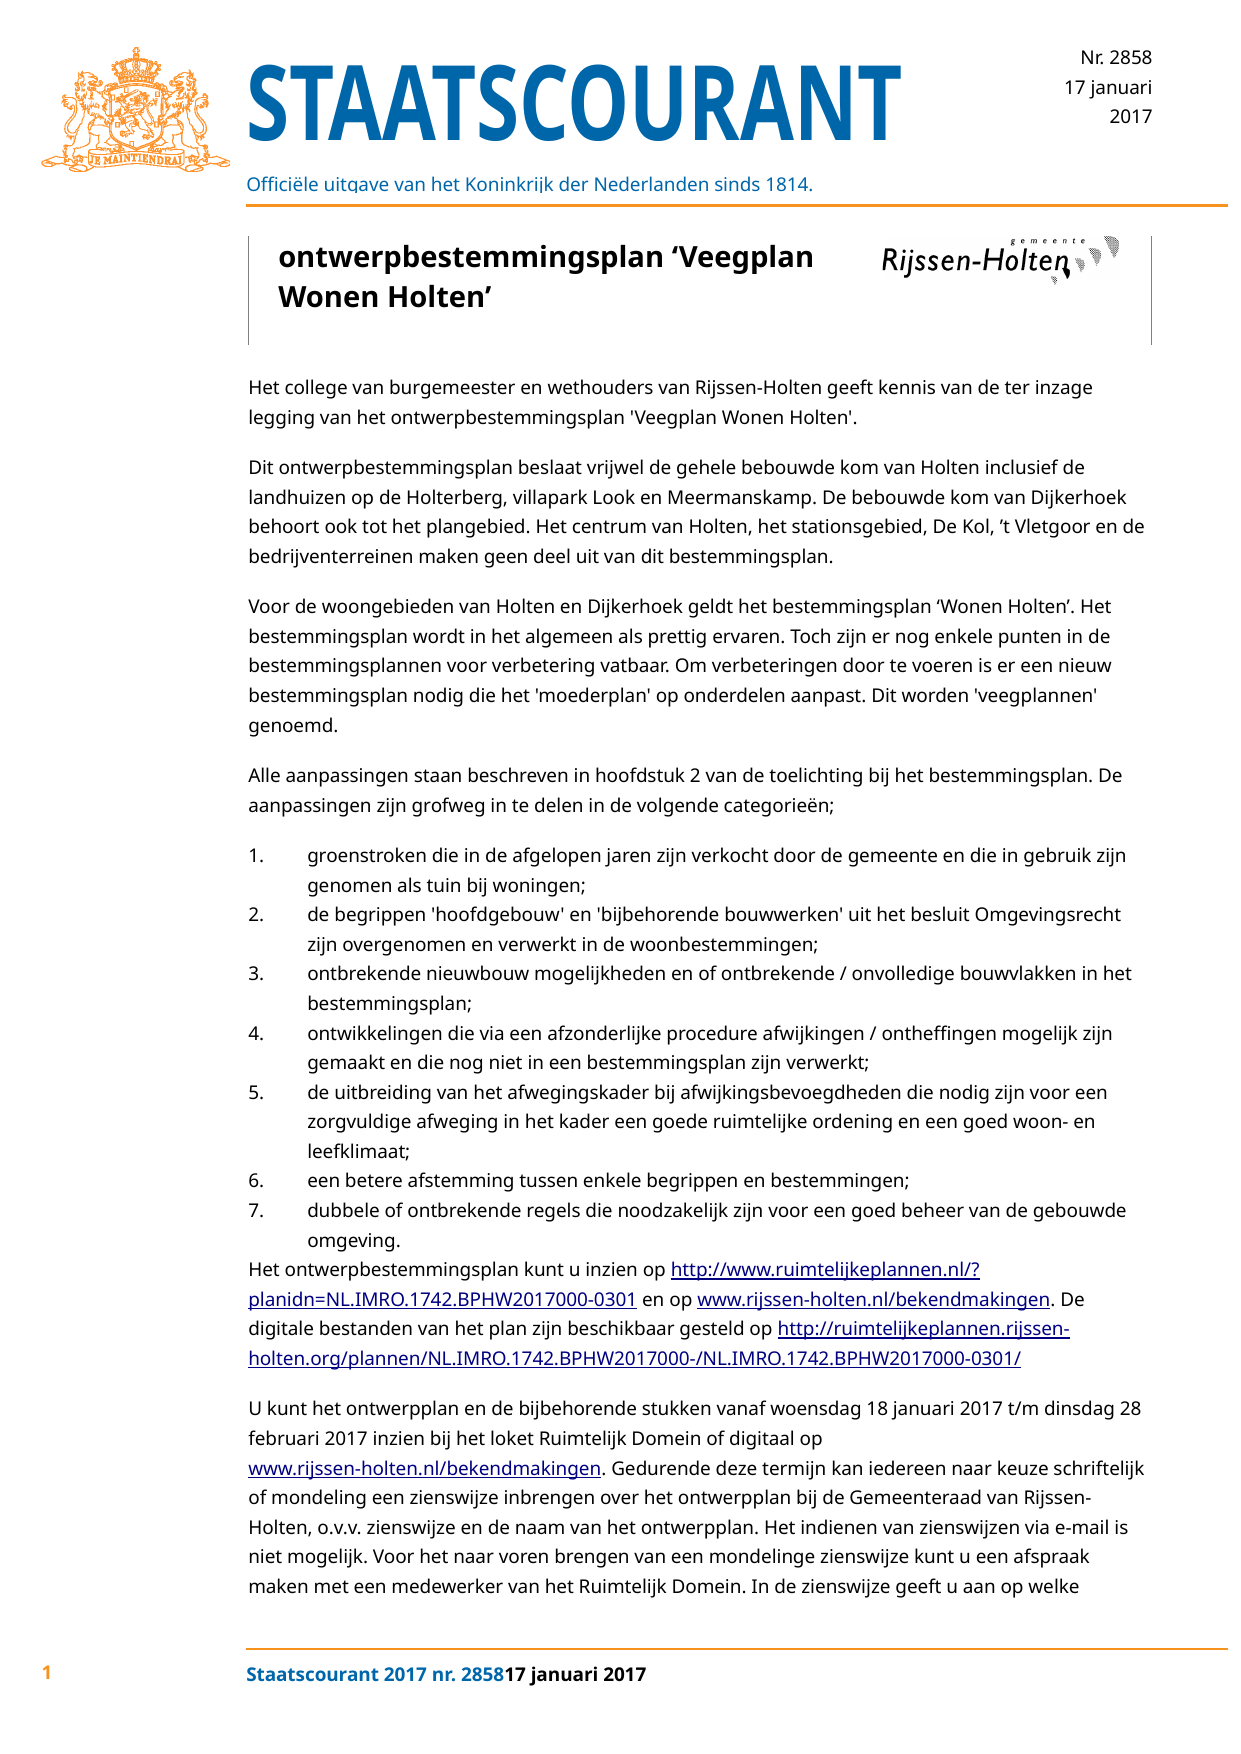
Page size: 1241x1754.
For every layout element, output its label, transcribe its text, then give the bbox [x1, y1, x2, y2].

table_header [850, 236, 1151, 345]
text Dit ontwerpbestemmingsplan beslaat vrijwel de gehele bebouwde kom van Holten inclusief de landhuizen op de Holterberg, villapark Look en Meermanskamp. De bebouwde kom van Dijkerhoek behoort ook tot het plangebied. Het centrum van Holten, het stationsgebied, De Kol, ’t Vletgoor en de bedrijventerreinen maken geen deel uit van dit bestemmingsplan. [248, 454, 1152, 569]
list ontwikkelingen die via een afzonderlijke procedure afwijkingen / ontheffingen mogelijk zijn gemaakt en die nog niet in een bestemmingsplan zijn verwerkt; [248, 1020, 1152, 1075]
list een betere afstemming tussen enkele begrippen en bestemmingen; [248, 1168, 1152, 1193]
list de begrippen 'hoofdgebouw' en 'bijbehorende bouwwerken' uit het besluit Omgevingsrecht zijn overgenomen en verwerkt in de woonbestemmingen; [248, 901, 1152, 957]
list ontbrekende nieuwbouw mogelijkheden en of ontbrekende / onvolledige bouwvlakken in het bestemmingsplan; [248, 961, 1152, 1016]
picture [41, 47, 231, 172]
picture [882, 236, 1119, 285]
list groenstroken die in de afgelopen jaren zijn verkocht door de gemeente en die in gebruik zijn genomen als tuin bij woningen; [248, 842, 1152, 897]
text U kunt het ontwerpplan en de bijbehorende stukken vanaf woensdag 18 januari 2017 t/m dinsdag 28 februari 2017 inzien bij het loket Ruimtelijk Domein of digitaal op www.rijssen-holten.nl/bekendmakingen. Gedurende deze termijn kan iedereen naar keuze schriftelijk of mondeling een zienswijze inbrengen over het ontwerpplan bij de Gemeenteraad van Rijssen-Holten, o.v.v. zienswijze en de naam van het ontwerpplan. Het indienen van zienswijzen via e-mail is niet mogelijk. Voor het naar voren brengen van een mondelinge zienswijze kunt u een afspraak maken met een medewerker van het Ruimtelijk Domein. In de zienswijze geeft u aan op welke [248, 1396, 1152, 1599]
list dubbele of ontbrekende regels die noodzakelijk zijn voor een goed beheer van de gebouwde omgeving. [248, 1197, 1152, 1252]
list de uitbreiding van het afwegingskader bij afwijkingsbevoegdheden die nodig zijn voor een zorgvuldige afweging in het kader een goede ruimtelijke ordening en een goed woon- en leefklimaat; [248, 1079, 1152, 1164]
text Voor de woongebieden van Holten en Dijkerhoek geldt het bestemmingsplan ‘Wonen Holten’. Het bestemmingsplan wordt in het algemeen als prettig ervaren. Toch zijn er nog enkele punten in de bestemmingsplannen voor verbetering vatbaar. Om verbeteringen door te voeren is er een nieuw bestemmingsplan nodig die het 'moederplan' op onderdelen aanpast. Dit worden 'veegplannen' genoemd. [248, 593, 1152, 737]
table_header ontwerpbestemmingsplan ‘Veegplan Wonen Holten’ [249, 236, 850, 345]
text Het college van burgemeester en wethouders van Rijssen-Holten geeft kennis van de ter inzage legging van het ontwerpbestemmingsplan 'Veegplan Wonen Holten'. [248, 374, 1152, 429]
text Het ontwerpbestemmingsplan kunt u inzien op http://www.ruimtelijkeplannen.nl/?planidn=NL.IMRO.1742.BPHW2017000-0301 en op www.rijssen-holten.nl/bekendmakingen. De digitale bestanden van het plan zijn beschikbaar gesteld op http://ruimtelijkeplannen.rijssen-holten.org/plannen/NL.IMRO.1742.BPHW2017000-/NL.IMRO.1742.BPHW2017000-0301/ [248, 1256, 1152, 1371]
text Alle aanpassingen staan beschreven in hoofdstuk 2 van de toelichting bij het bestemmingsplan. De aanpassingen zijn grofweg in te delen in de volgende categorieën; [248, 762, 1152, 817]
